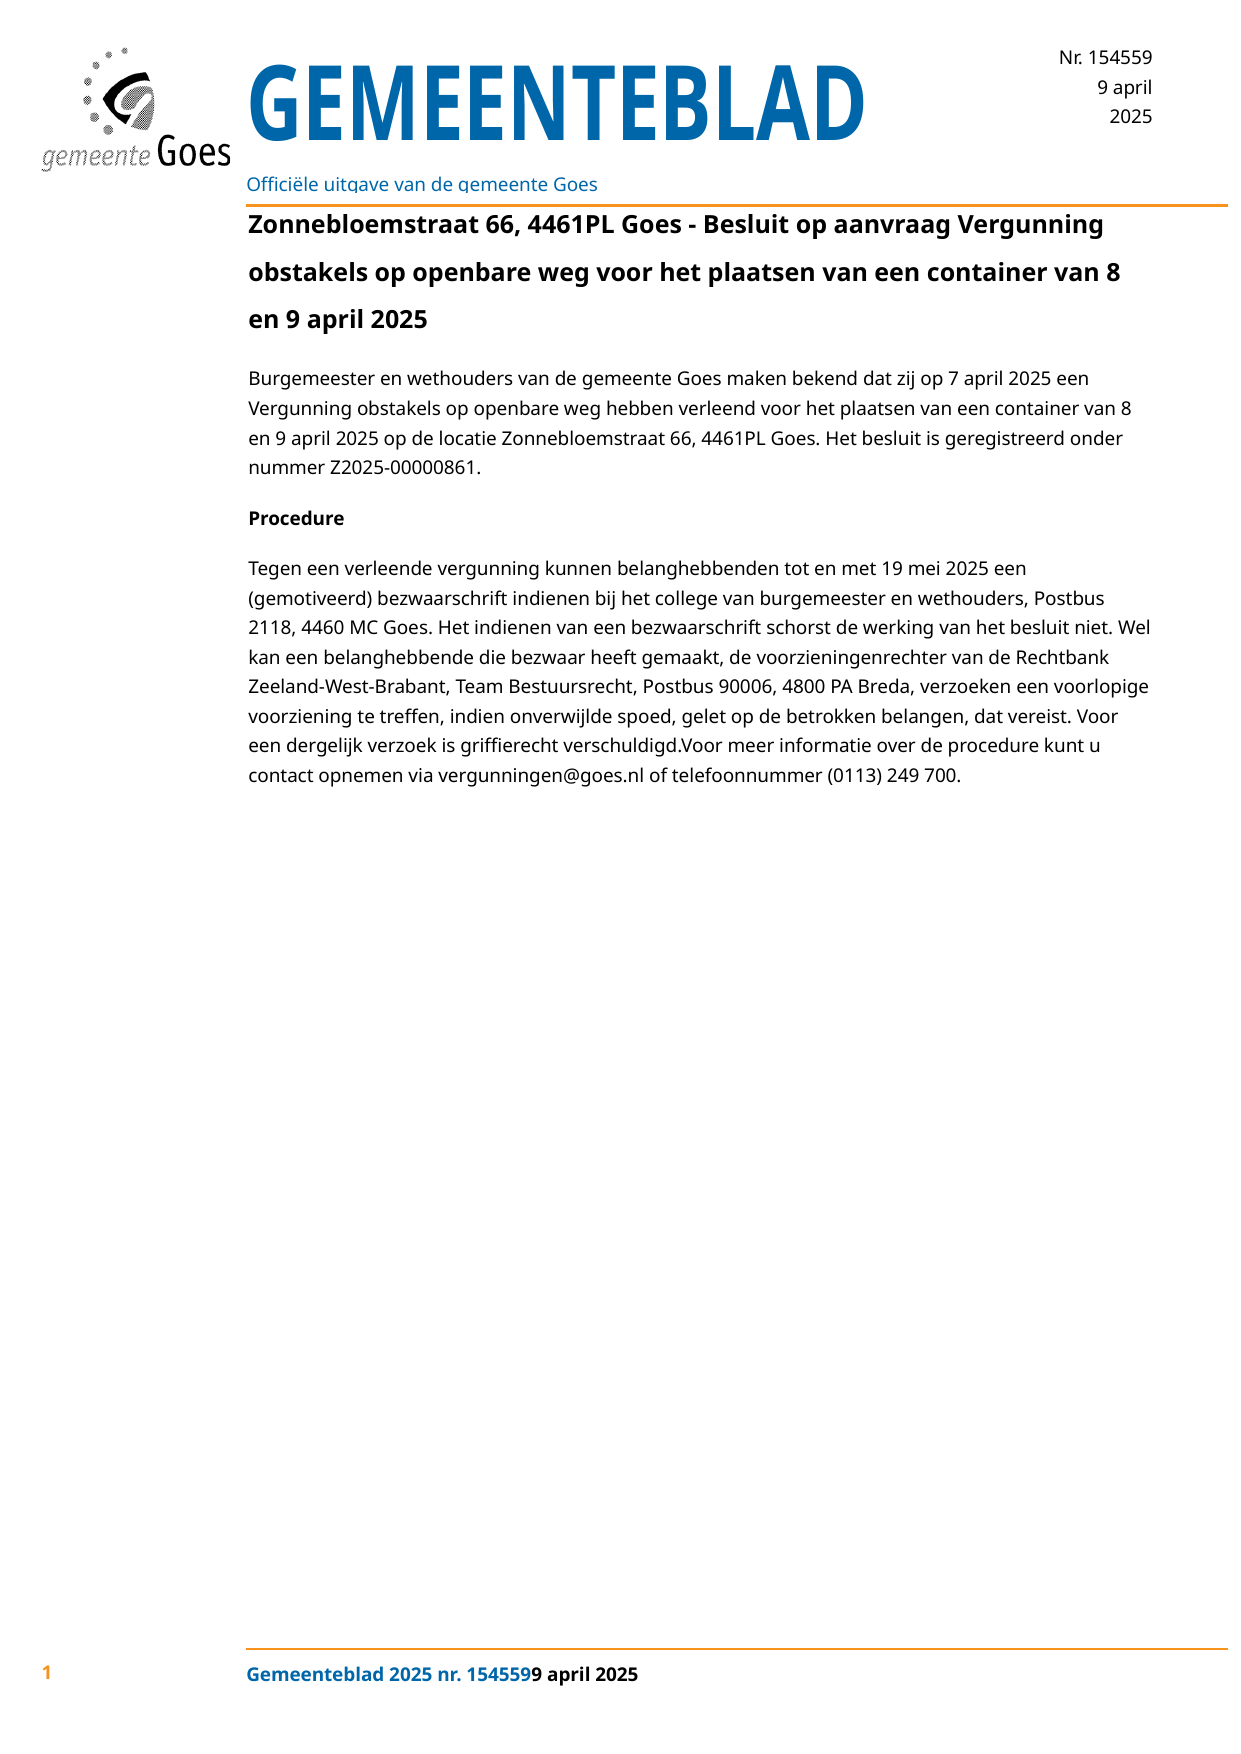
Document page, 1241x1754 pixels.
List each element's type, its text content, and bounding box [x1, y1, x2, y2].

text Procedure [248, 505, 1152, 530]
text Zonnebloemstraat 66, 4461PL Goes - Besluit op aanvraag Vergunning obstakels op openbare weg voor het plaatsen van een container van 8 en 9 april 2025 [248, 207, 1152, 336]
text Burgemeester en wethouders van de gemeente Goes maken bekend dat zij op 7 april 2025 een Vergunning obstakels op openbare weg hebben verleend voor het plaatsen van een container van 8 en 9 april 2025 op de locatie Zonnebloemstraat 66, 4461PL Goes. Het besluit is geregistreerd onder nummer Z2025-00000861. [248, 366, 1152, 480]
picture [41, 47, 231, 172]
text Tegen een verleende vergunning kunnen belanghebbenden tot en met 19 mei 2025 een (gemotiveerd) bezwaarschrift indienen bij het college van burgemeester en wethouders, Postbus 2118, 4460 MC Goes. Het indienen van een bezwaarschrift schorst de werking van het besluit niet. Wel kan een belanghebbende die bezwaar heeft gemaakt, de voorzieningenrechter van de Rechtbank Zeeland-West-Brabant, Team Bestuursrecht, Postbus 90006, 4800 PA Breda, verzoeken een voorlopige voorziening te treffen, indien onverwijlde spoed, gelet op de betrokken belangen, dat vereist. Voor een dergelijk verzoek is griffierecht verschuldigd.Voor meer informatie over de procedure kunt u contact opnemen via vergunningen@goes.nl of telefoonnummer (0113) 249 700. [248, 555, 1152, 788]
